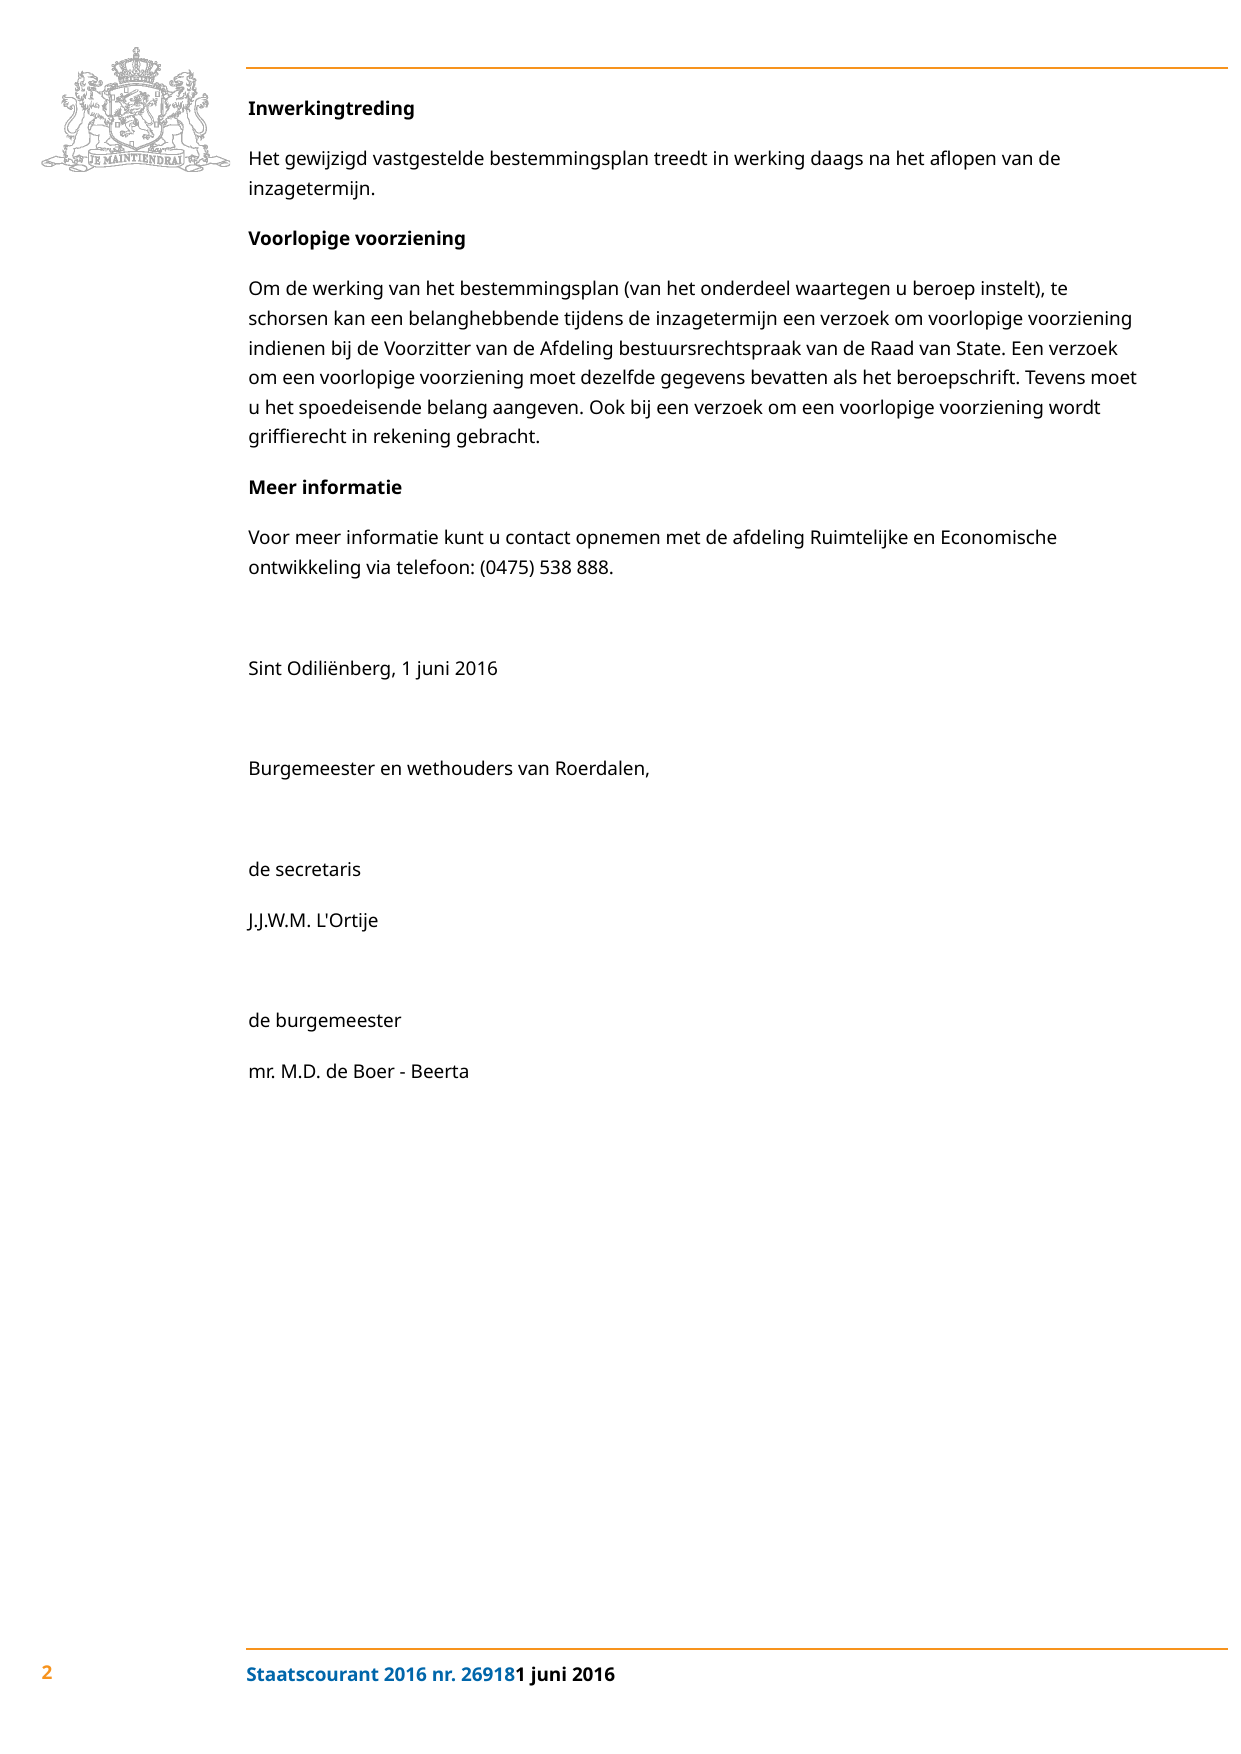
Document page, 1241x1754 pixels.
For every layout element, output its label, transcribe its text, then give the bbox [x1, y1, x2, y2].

text de secretaris [248, 856, 1152, 882]
text Meer informatie [248, 474, 1152, 500]
text mr. M.D. de Boer - Beerta [248, 1058, 1152, 1084]
text J.J.W.M. L'Ortije [248, 907, 1152, 933]
text Voorlopige voorziening [248, 225, 1152, 251]
text Voor meer informatie kunt u contact opnemen met de afdeling Ruimtelijke en Economische ontwikkeling via telefoon: (0475) 538 888. [248, 524, 1152, 580]
text Het gewijzigd vastgestelde bestemmingsplan treedt in werking daags na het aflopen van de inzagetermijn. [248, 145, 1152, 201]
text Burgemeester en wethouders van Roerdalen, [248, 756, 1152, 781]
text Sint Odiliënberg, 1 juni 2016 [248, 655, 1152, 681]
text de burgemeester [248, 1008, 1152, 1033]
text Om de werking van het bestemmingsplan (van het onderdeel waartegen u beroep instelt), te schorsen kan een belanghebbende tijdens de inzagetermijn een verzoek om voorlopige voorziening indienen bij de Voorzitter van de Afdeling bestuursrechtspraak van de Raad van State. Een verzoek om een voorlopige voorziening moet dezelfde gegevens bevatten als het beroepschrift. Tevens moet u het spoedeisende belang aangeven. Ook bij een verzoek om een voorlopige voorziening wordt griffierecht in rekening gebracht. [248, 276, 1152, 449]
text Inwerkingtreding [248, 95, 1152, 121]
picture [41, 47, 231, 172]
